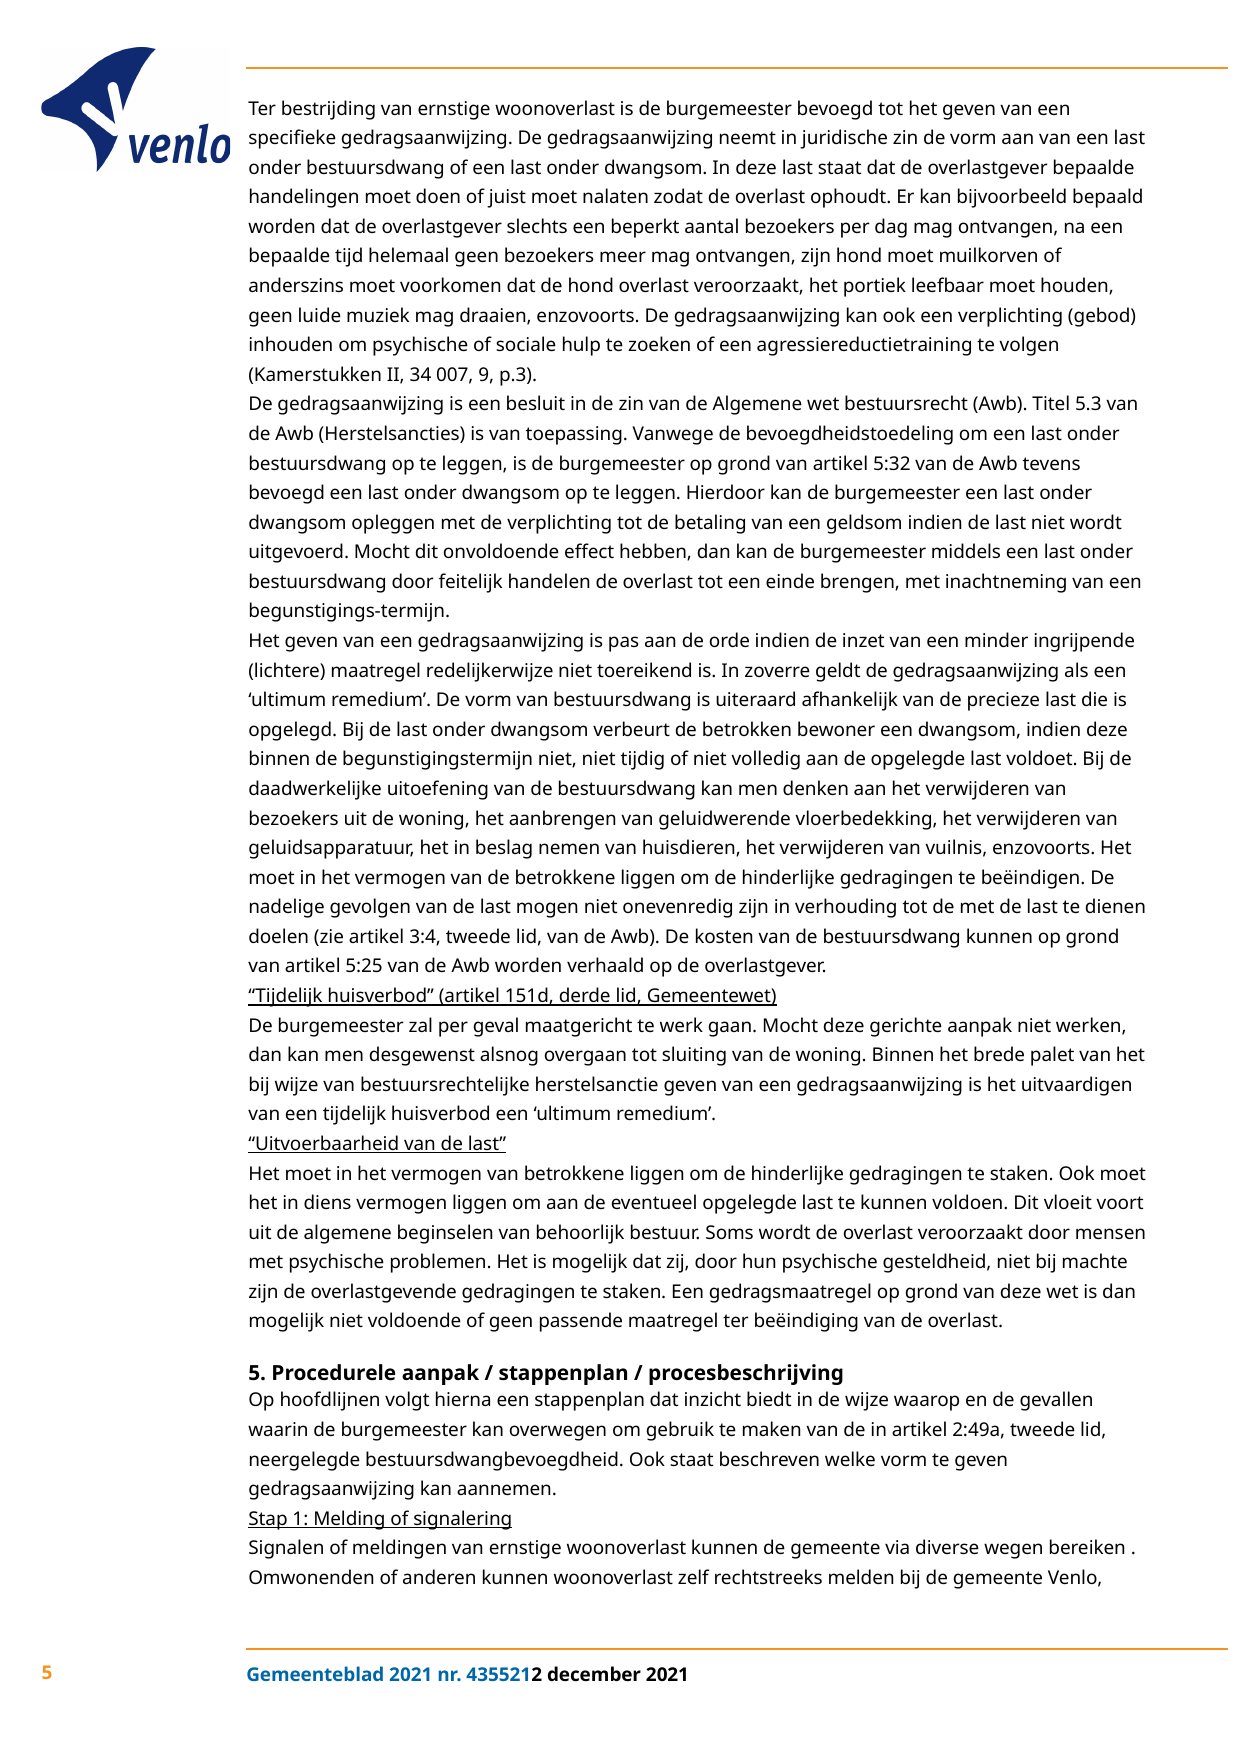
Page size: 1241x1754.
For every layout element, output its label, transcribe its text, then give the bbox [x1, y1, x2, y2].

text Signalen of meldingen van ernstige woonoverlast kunnen de gemeente via diverse wegen bereiken . Omwonenden of anderen kunnen woonoverlast zelf rechtstreeks melden bij de gemeente Venlo, [248, 1534, 1152, 1590]
text “Tijdelijk huisverbod” (artikel 151d, derde lid, Gemeentewet) [248, 982, 1152, 1008]
text De gedragsaanwijzing is een besluit in de zin van de Algemene wet bestuursrecht (Awb). Titel 5.3 van de Awb (Herstelsancties) is van toepassing. Vanwege de bevoegdheidstoedeling om een last onder bestuursdwang op te leggen, is de burgemeester op grond van artikel 5:32 van de Awb tevens bevoegd een last onder dwangsom op te leggen. Hierdoor kan de burgemeester een last onder dwangsom opleggen met de verplichting tot de betaling van een geldsom indien de last niet wordt uitgevoerd. Mocht dit onvoldoende effect hebben, dan kan de burgemeester middels een last onder bestuursdwang door feitelijk handelen de overlast tot een einde brengen, met inachtneming van een begunstigings-termijn. [248, 391, 1152, 623]
text De burgemeester zal per geval maatgericht te werk gaan. Mocht deze gerichte aanpak niet werken, dan kan men desgewenst alsnog overgaan tot sluiting van de woning. Binnen het brede palet van het bij wijze van bestuursrechtelijke herstelsanctie geven van een gedragsaanwijzing is het uitvaardigen van een tijdelijk huisverbod een ‘ultimum remedium’. [248, 1012, 1152, 1126]
text Het moet in het vermogen van betrokkene liggen om de hinderlijke gedragingen te staken. Ook moet het in diens vermogen liggen om aan de eventueel opgelegde last te kunnen voldoen. Dit vloeit voort uit de algemene beginselen van behoorlijk bestuur. Soms wordt de overlast veroorzaakt door mensen met psychische problemen. Het is mogelijk dat zij, door hun psychische gesteldheid, niet bij machte zijn de overlastgevende gedragingen te staken. Een gedragsmaatregel op grond van deze wet is dan mogelijk niet voldoende of geen passende maatregel ter beëindiging van de overlast. [248, 1160, 1152, 1333]
picture [41, 47, 231, 172]
text Ter bestrijding van ernstige woonoverlast is de burgemeester bevoegd tot het geven van een specifieke gedragsaanwijzing. De gedragsaanwijzing neemt in juridische zin de vorm aan van een last onder bestuursdwang of een last onder dwangsom. In deze last staat dat de overlastgever bepaalde handelingen moet doen of juist moet nalaten zodat de overlast ophoudt. Er kan bijvoorbeeld bepaald worden dat de overlastgever slechts een beperkt aantal bezoekers per dag mag ontvangen, na een bepaalde tijd helemaal geen bezoekers meer mag ontvangen, zijn hond moet muilkorven of anderszins moet voorkomen dat de hond overlast veroorzaakt, het portiek leefbaar moet houden, geen luide muziek mag draaien, enzovoorts. De gedragsaanwijzing kan ook een verplichting (gebod) inhouden om psychische of sociale hulp te zoeken of een agressiereductietraining te volgen (Kamerstukken II, 34 007, 9, p.3). [248, 95, 1152, 387]
text Het geven van een gedragsaanwijzing is pas aan de orde indien de inzet van een minder ingrijpende (lichtere) maatregel redelijkerwijze niet toereikend is. In zoverre geldt de gedragsaanwijzing als een ‘ultimum remedium’. De vorm van bestuursdwang is uiteraard afhankelijk van de precieze last die is opgelegd. Bij de last onder dwangsom verbeurt de betrokken bewoner een dwangsom, indien deze binnen de begunstigingstermijn niet, niet tijdig of niet volledig aan de opgelegde last voldoet. Bij de daadwerkelijke uitoefening van de bestuursdwang kan men denken aan het verwijderen van bezoekers uit de woning, het aanbrengen van geluidwerende vloerbedekking, het verwijderen van geluidsapparatuur, het in beslag nemen van huisdieren, het verwijderen van vuilnis, enzovoorts. Het moet in het vermogen van de betrokkene liggen om de hinderlijke gedragingen te beëindigen. De nadelige gevolgen van de last mogen niet onevenredig zijn in verhouding tot de met de last te dienen doelen (zie artikel 3:4, tweede lid, van de Awb). De kosten van de bestuursdwang kunnen op grond van artikel 5:25 van de Awb worden verhaald op de overlastgever. [248, 627, 1152, 978]
text 5. Procedurele aanpak / stappenplan / procesbeschrijving [248, 1358, 1152, 1387]
text Op hoofdlijnen volgt hierna een stappenplan dat inzicht biedt in de wijze waarop en de gevallen waarin de burgemeester kan overwegen om gebruik te maken van de in artikel 2:49a, tweede lid, neergelegde bestuursdwangbevoegdheid. Ook staat beschreven welke vorm te geven gedragsaanwijzing kan aannemen. [248, 1387, 1152, 1501]
text “Uitvoerbaarheid van de last” [248, 1130, 1152, 1156]
text Stap 1: Melding of signalering [248, 1505, 1152, 1531]
